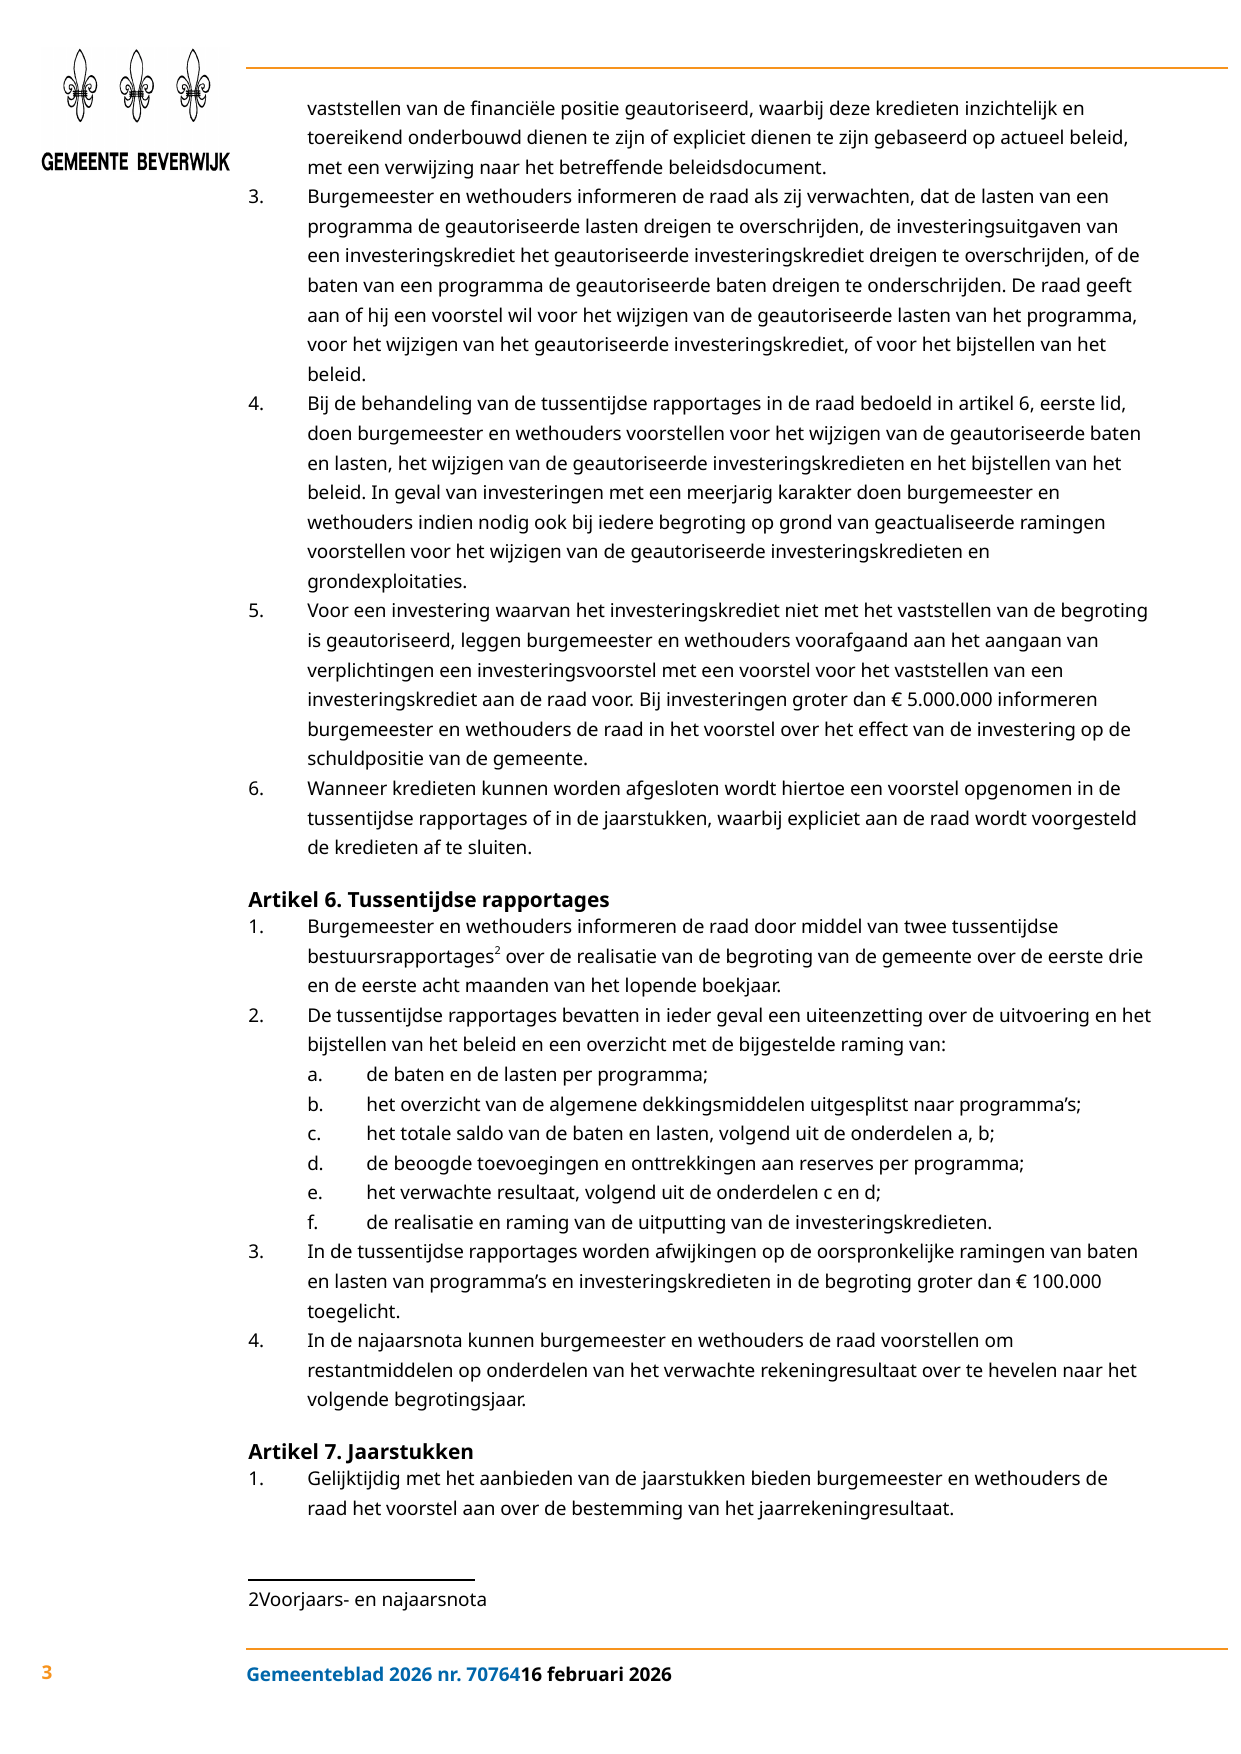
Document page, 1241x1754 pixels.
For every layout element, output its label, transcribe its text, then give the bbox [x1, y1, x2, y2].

list de beoogde toevoegingen en onttrekkingen aan reserves per programma; [307, 1150, 1152, 1176]
list het totale saldo van de baten en lasten, volgend uit de onderdelen a, b; [307, 1120, 1152, 1146]
list het verwachte resultaat, volgend uit de onderdelen c en d; [307, 1179, 1152, 1205]
list Wanneer kredieten kunnen worden afgesloten wordt hiertoe een voorstel opgenomen in de tussentijdse rapportages of in de jaarstukken, waarbij expliciet aan de raad wordt voorgesteld de kredieten af te sluiten. [248, 775, 1152, 860]
list Burgemeester en wethouders informeren de raad door middel van twee tussentijdse bestuursrapportages over de realisatie van de begroting van de gemeente over de eerste drie en de eerste acht maanden van het lopende boekjaar. [248, 913, 1152, 998]
picture [41, 47, 231, 172]
list het overzicht van de algemene dekkingsmiddelen uitgesplitst naar programma’s; [307, 1091, 1152, 1116]
list In de najaarsnota kunnen burgemeester en wethouders de raad voorstellen om restantmiddelen op onderdelen van het verwachte rekeningresultaat over te hevelen naar het volgende begrotingsjaar. [248, 1327, 1152, 1412]
list vaststellen van de financiële positie geautoriseerd, waarbij deze kredieten inzichtelijk en toereikend onderbouwd dienen te zijn of expliciet dienen te zijn gebaseerd op actueel beleid, met een verwijzing naar het betreffende beleidsdocument. [248, 95, 1152, 180]
list de baten en de lasten per programma; [307, 1061, 1152, 1087]
list de realisatie en raming van de uitputting van de investeringskredieten. [307, 1209, 1152, 1235]
list Burgemeester en wethouders informeren de raad als zij verwachten, dat de lasten van een programma de geautoriseerde lasten dreigen te overschrijden, de investeringsuitgaven van een investeringskrediet het geautoriseerde investeringskrediet dreigen te overschrijden, of de baten van een programma de geautoriseerde baten dreigen te onderschrijden. De raad geeft aan of hij een voorstel wil voor het wijzigen van de geautoriseerde lasten van het programma, voor het wijzigen van het geautoriseerde investeringskrediet, of voor het bijstellen van het beleid. [248, 183, 1152, 387]
list Bij de behandeling van de tussentijdse rapportages in de raad bedoeld in artikel 6, eerste lid, doen burgemeester en wethouders voorstellen voor het wijzigen van de geautoriseerde baten en lasten, het wijzigen van de geautoriseerde investeringskredieten en het bijstellen van het beleid. In geval van investeringen met een meerjarig karakter doen burgemeester en wethouders indien nodig ook bij iedere begroting op grond van geactualiseerde ramingen voorstellen voor het wijzigen van de geautoriseerde investeringskredieten en grondexploitaties. [248, 391, 1152, 594]
text Artikel 6. Tussentijdse rapportages [248, 885, 1152, 913]
list Voor een investering waarvan het investeringskrediet niet met het vaststellen van de begroting is geautoriseerd, leggen burgemeester en wethouders voorafgaand aan het aangaan van verplichtingen een investeringsvoorstel met een voorstel voor het vaststellen van een investeringskrediet aan de raad voor. Bij investeringen groter dan € 5.000.000 informeren burgemeester en wethouders de raad in het voorstel over het effect van de investering op de schuldpositie van de gemeente. [248, 598, 1152, 771]
text Artikel 7. Jaarstukken [248, 1437, 1152, 1465]
list In de tussentijdse rapportages worden afwijkingen op de oorspronkelijke ramingen van baten en lasten van programma’s en investeringskredieten in de begroting groter dan € 100.000 toegelicht. [248, 1239, 1152, 1323]
list Voorjaars- en najaarsnota [248, 1586, 1152, 1612]
list De tussentijdse rapportages bevatten in ieder geval een uiteenzetting over de uitvoering en het bijstellen van het beleid en een overzicht met de bijgestelde raming van: [248, 1002, 1152, 1057]
list Gelijktijdig met het aanbieden van de jaarstukken bieden burgemeester en wethouders de raad het voorstel aan over de bestemming van het jaarrekeningresultaat. [248, 1465, 1152, 1521]
